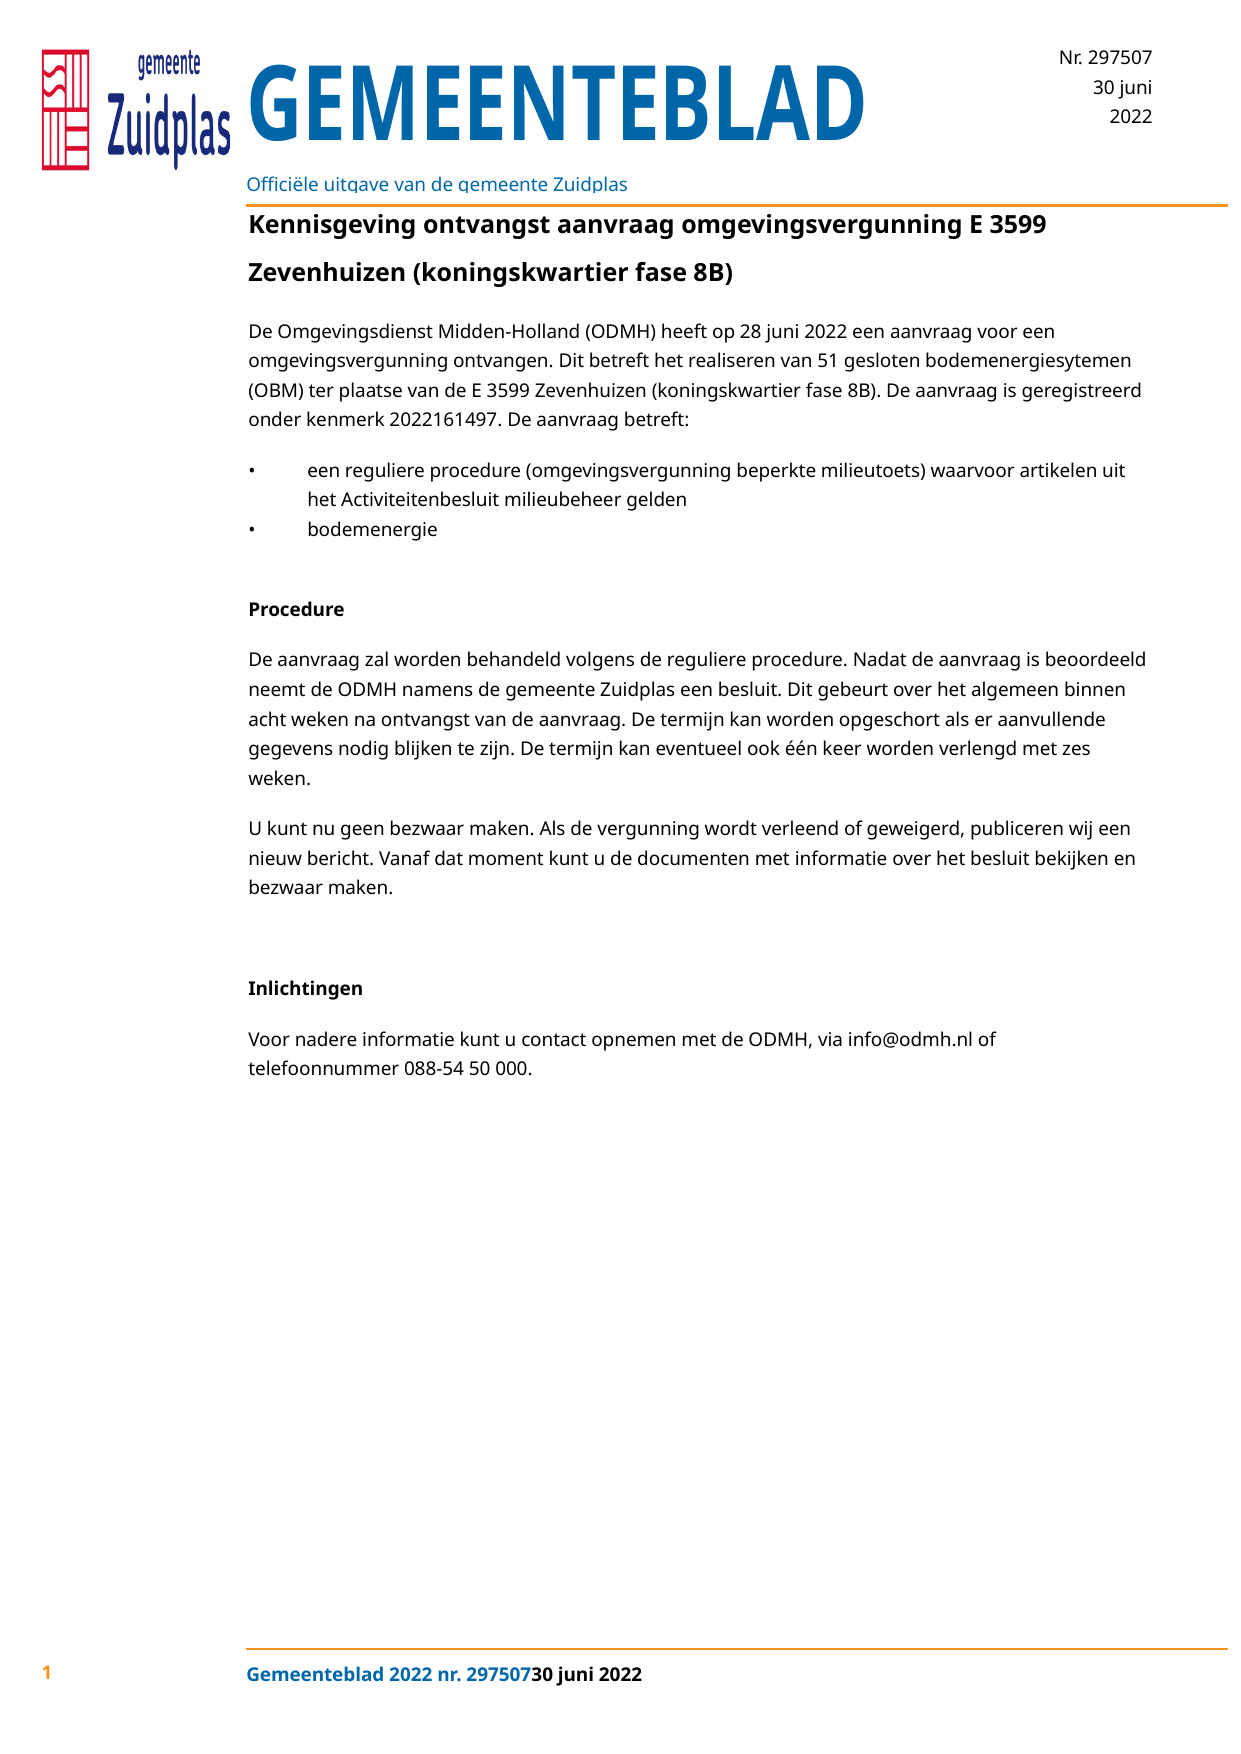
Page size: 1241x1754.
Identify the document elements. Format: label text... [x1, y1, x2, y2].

text Inlichtingen [248, 975, 1152, 1001]
text Voor nadere informatie kunt u contact opnemen met de ODMH, via info@odmh.nl of telefoonnummer 088-54 50 000. [248, 1026, 1152, 1081]
list bodemenergie [248, 516, 1152, 542]
picture [41, 47, 231, 172]
list een reguliere procedure (omgevingsvergunning beperkte milieutoets) waarvoor artikelen uit het Activiteitenbesluit milieubeheer gelden [248, 457, 1152, 512]
text De aanvraag zal worden behandeld volgens de reguliere procedure. Nadat de aanvraag is beoordeeld neemt de ODMH namens de gemeente Zuidplas een besluit. Dit gebeurt over het algemeen binnen acht weken na ontvangst van de aanvraag. De termijn kan worden opgeschort als er aanvullende gegevens nodig blijken te zijn. De termijn kan eventueel ook één keer worden verlengd met zes weken. [248, 647, 1152, 791]
text De Omgevingsdienst Midden-Holland (ODMH) heeft op 28 juni 2022 een aanvraag voor een omgevingsvergunning ontvangen. Dit betreft het realiseren van 51 gesloten bodemenergiesytemen (OBM) ter plaatse van de E 3599 Zevenhuizen (koningskwartier fase 8B). De aanvraag is geregistreerd onder kenmerk 2022161497. De aanvraag betreft: [248, 318, 1152, 432]
text Procedure [248, 596, 1152, 622]
text Kennisgeving ontvangst aanvraag omgevingsvergunning E 3599 Zevenhuizen (koningskwartier fase 8B) [248, 207, 1152, 288]
text U kunt nu geen bezwaar maken. Als de vergunning wordt verleend of geweigerd, publiceren wij een nieuw bericht. Vanaf dat moment kunt u de documenten met informatie over het besluit bekijken en bezwaar maken. [248, 815, 1152, 900]
